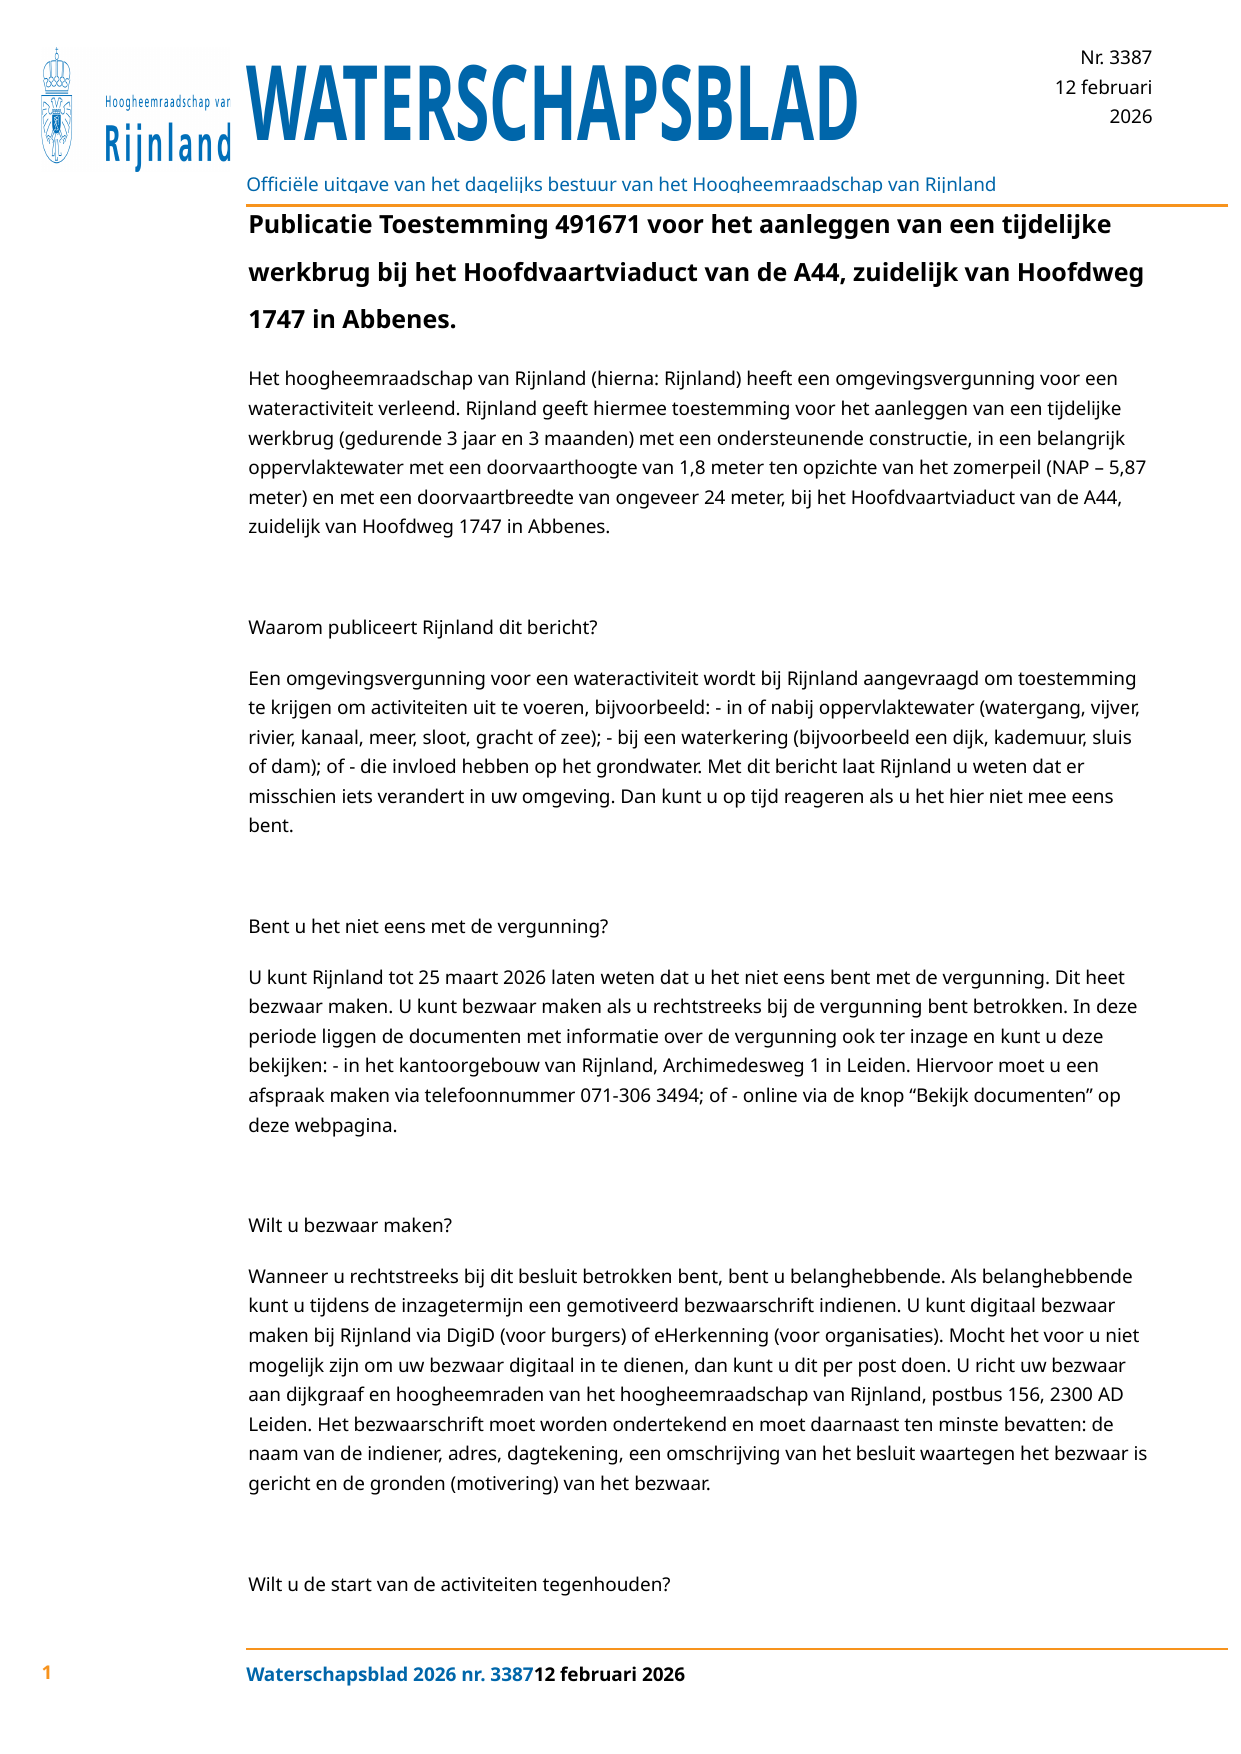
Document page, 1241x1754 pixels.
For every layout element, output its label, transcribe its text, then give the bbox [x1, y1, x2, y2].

text Wilt u bezwaar maken? [248, 1213, 1152, 1238]
text U kunt Rijnland tot 25 maart 2026 laten weten dat u het niet eens bent met de vergunning. Dit heet bezwaar maken. U kunt bezwaar maken als u rechtstreeks bij de vergunning bent betrokken. In deze periode liggen de documenten met informatie over de vergunning ook ter inzage en kunt u deze bekijken: - in het kantoorgebouw van Rijnland, Archimedesweg 1 in Leiden. Hiervoor moet u een afspraak maken via telefoonnummer 071-306 3494; of - online via de knop “Bekijk documenten” op deze webpagina. [248, 964, 1152, 1137]
text Publicatie Toestemming 491671 voor het aanleggen van een tijdelijke werkbrug bij het Hoofdvaartviaduct van de A44, zuidelijk van Hoofdweg 1747 in Abbenes. [248, 207, 1152, 336]
text Wanneer u rechtstreeks bij dit besluit betrokken bent, bent u belanghebbende. Als belanghebbende kunt u tijdens de inzagetermijn een gemotiveerd bezwaarschrift indienen. U kunt digitaal bezwaar maken bij Rijnland via DigiD (voor burgers) of eHerkenning (voor organisaties). Mocht het voor u niet mogelijk zijn om uw bezwaar digitaal in te dienen, dan kunt u dit per post doen. U richt uw bezwaar aan dijkgraaf en hoogheemraden van het hoogheemraadschap van Rijnland, postbus 156, 2300 AD Leiden. Het bezwaarschrift moet worden ondertekend en moet daarnaast ten minste bevatten: de naam van de indiener, adres, dagtekening, een omschrijving van het besluit waartegen het bezwaar is gericht en de gronden (motivering) van het bezwaar. [248, 1263, 1152, 1496]
picture [41, 47, 231, 172]
text Waarom publiceert Rijnland dit bericht? [248, 614, 1152, 640]
text Wilt u de start van de activiteiten tegenhouden? [248, 1571, 1152, 1597]
text Bent u het niet eens met de vergunning? [248, 913, 1152, 939]
text Het hoogheemraadschap van Rijnland (hierna: Rijnland) heeft een omgevingsvergunning voor een wateractiviteit verleend. Rijnland geeft hiermee toestemming voor het aanleggen van een tijdelijke werkbrug (gedurende 3 jaar en 3 maanden) met een ondersteunende constructie, in een belangrijk oppervlaktewater met een doorvaarthoogte van 1,8 meter ten opzichte van het zomerpeil (NAP – 5,87 meter) en met een doorvaartbreedte van ongeveer 24 meter, bij het Hoofdvaartviaduct van de A44, zuidelijk van Hoofdweg 1747 in Abbenes. [248, 366, 1152, 539]
text Een omgevingsvergunning voor een wateractiviteit wordt bij Rijnland aangevraagd om toestemming te krijgen om activiteiten uit te voeren, bijvoorbeeld: - in of nabij oppervlaktewater (watergang, vijver, rivier, kanaal, meer, sloot, gracht of zee); - bij een waterkering (bijvoorbeeld een dijk, kademuur, sluis of dam); of - die invloed hebben op het grondwater. Met dit bericht laat Rijnland u weten dat er misschien iets verandert in uw omgeving. Dan kunt u op tijd reageren als u het hier niet mee eens bent. [248, 665, 1152, 838]
